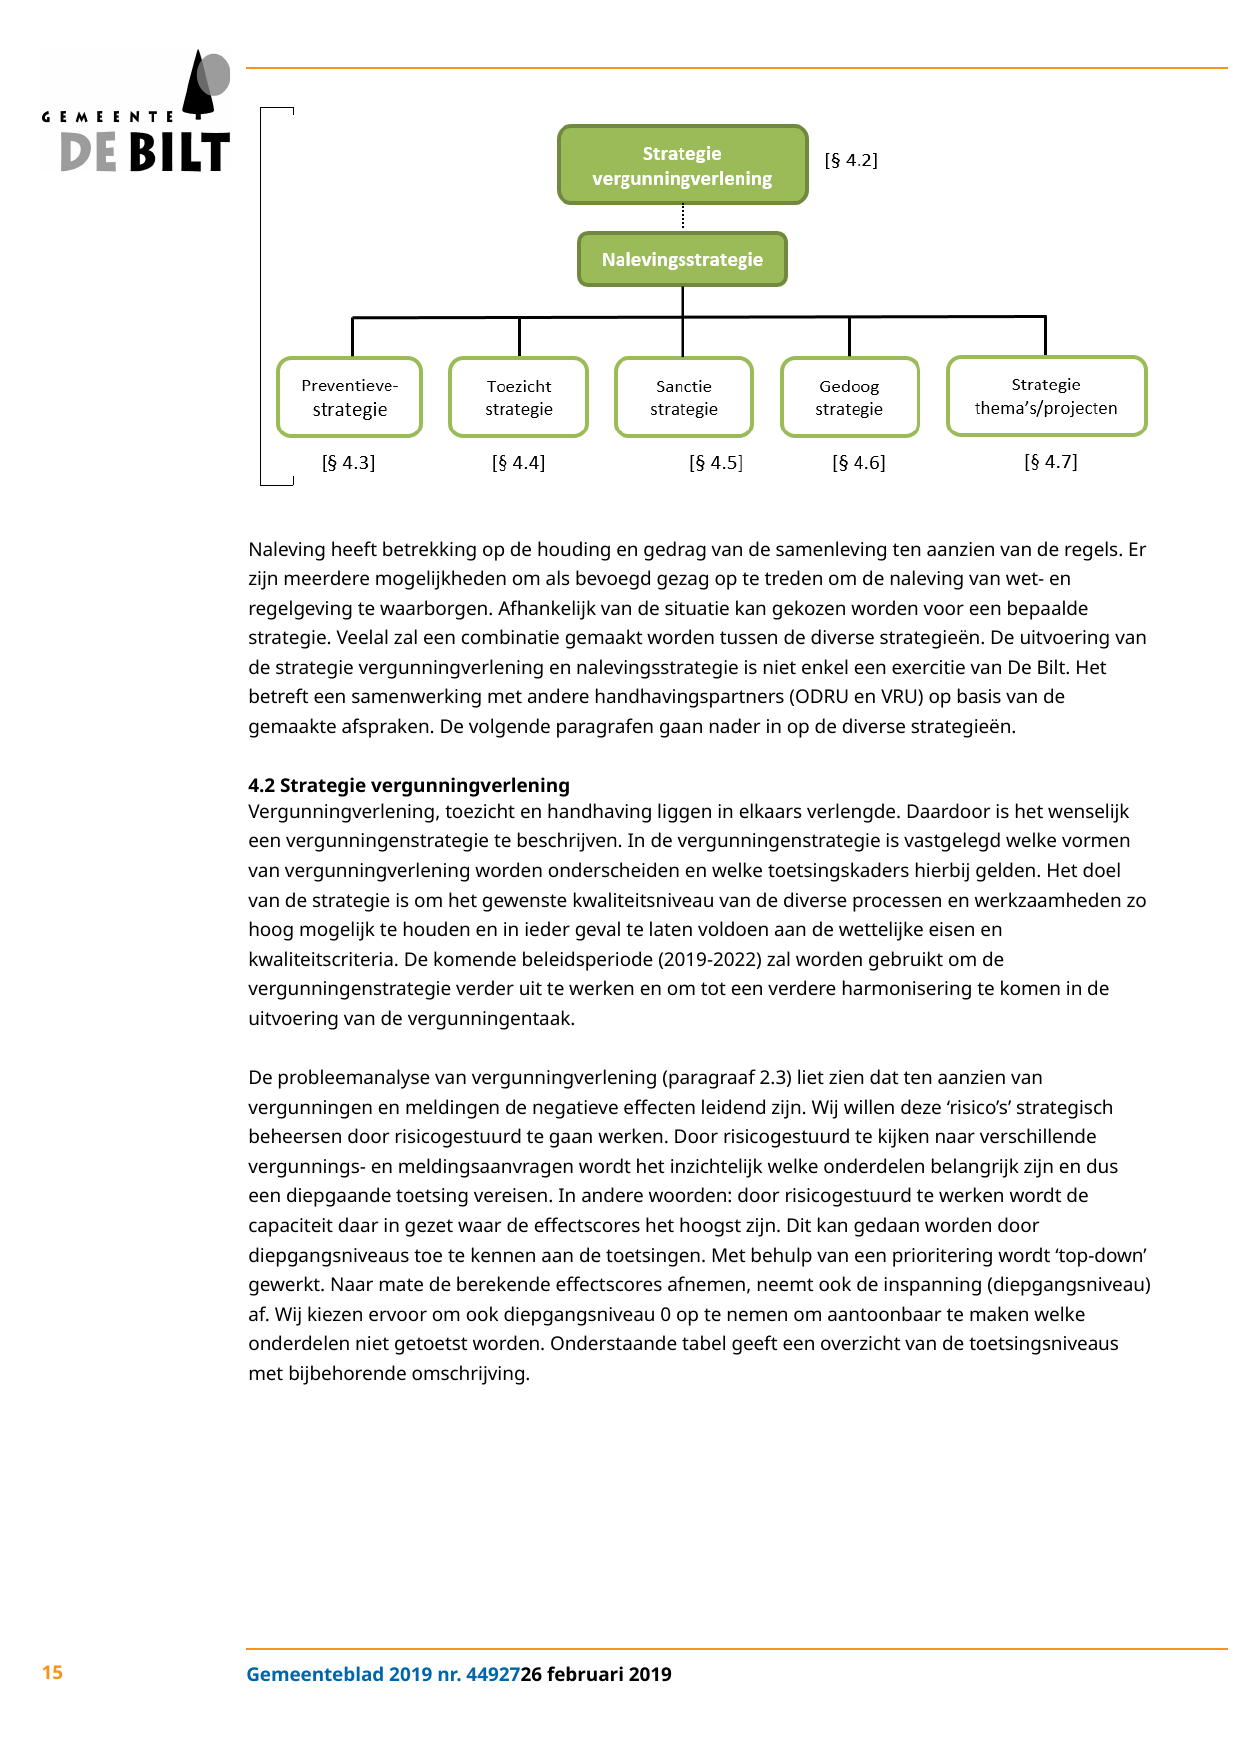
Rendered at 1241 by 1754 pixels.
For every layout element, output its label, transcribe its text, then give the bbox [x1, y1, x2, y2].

text 4.2 Strategie vergunningverlening [248, 772, 1152, 798]
text Naleving heeft betrekking op de houding en gedrag van de samenleving ten aanzien van de regels. Er zijn meerdere mogelijkheden om als bevoegd gezag op te treden om de naleving van wet- en regelgeving te waarborgen. Afhankelijk van de situatie kan gekozen worden voor een bepaalde strategie. Veelal zal een combinatie gemaakt worden tussen de diverse strategieën. De uitvoering van de strategie vergunningverlening en nalevingsstrategie is niet enkel een exercitie van De Bilt. Het betreft een samenwerking met andere handhavingspartners (ODRU en VRU) op basis van de gemaakte afspraken. De volgende paragrafen gaan nader in op de diverse strategieën. [248, 536, 1152, 739]
picture [268, 115, 1155, 476]
text De probleemanalyse van vergunningverlening (paragraaf 2.3) liet zien dat ten aanzien van vergunningen en meldingen de negatieve effecten leidend zijn. Wij willen deze ‘risico’s’ strategisch beheersen door risicogestuurd te gaan werken. Door risicogestuurd te kijken naar verschillende vergunnings- en meldingsaanvragen wordt het inzichtelijk welke onderdelen belangrijk zijn en dus een diepgaande toetsing vereisen. In andere woorden: door risicogestuurd te werken wordt de capaciteit daar in gezet waar de effectscores het hoogst zijn. Dit kan gedaan worden door diepgangsniveaus toe te kennen aan de toetsingen. Met behulp van een prioritering wordt ‘top-down’ gewerkt. Naar mate de berekende effectscores afnemen, neemt ook de inspanning (diepgangsniveau) af. Wij kiezen ervoor om ook diepgangsniveau 0 op te nemen om aantoonbaar te maken welke onderdelen niet getoetst worden. Onderstaande tabel geeft een overzicht van de toetsingsniveaus met bijbehorende omschrijving. [248, 1064, 1152, 1386]
picture [41, 47, 231, 172]
text Vergunningverlening, toezicht en handhaving liggen in elkaars verlengde. Daardoor is het wenselijk een vergunningenstrategie te beschrijven. In de vergunningenstrategie is vastgelegd welke vormen van vergunningverlening worden onderscheiden en welke toetsingskaders hierbij gelden. Het doel van de strategie is om het gewenste kwaliteitsniveau van de diverse processen en werkzaamheden zo hoog mogelijk te houden en in ieder geval te laten voldoen aan de wettelijke eisen en kwaliteitscriteria. De komende beleidsperiode (2019-2022) zal worden gebruikt om de vergunningenstrategie verder uit te werken en om tot een verdere harmonisering te komen in de uitvoering van de vergunningentaak. [248, 798, 1152, 1031]
